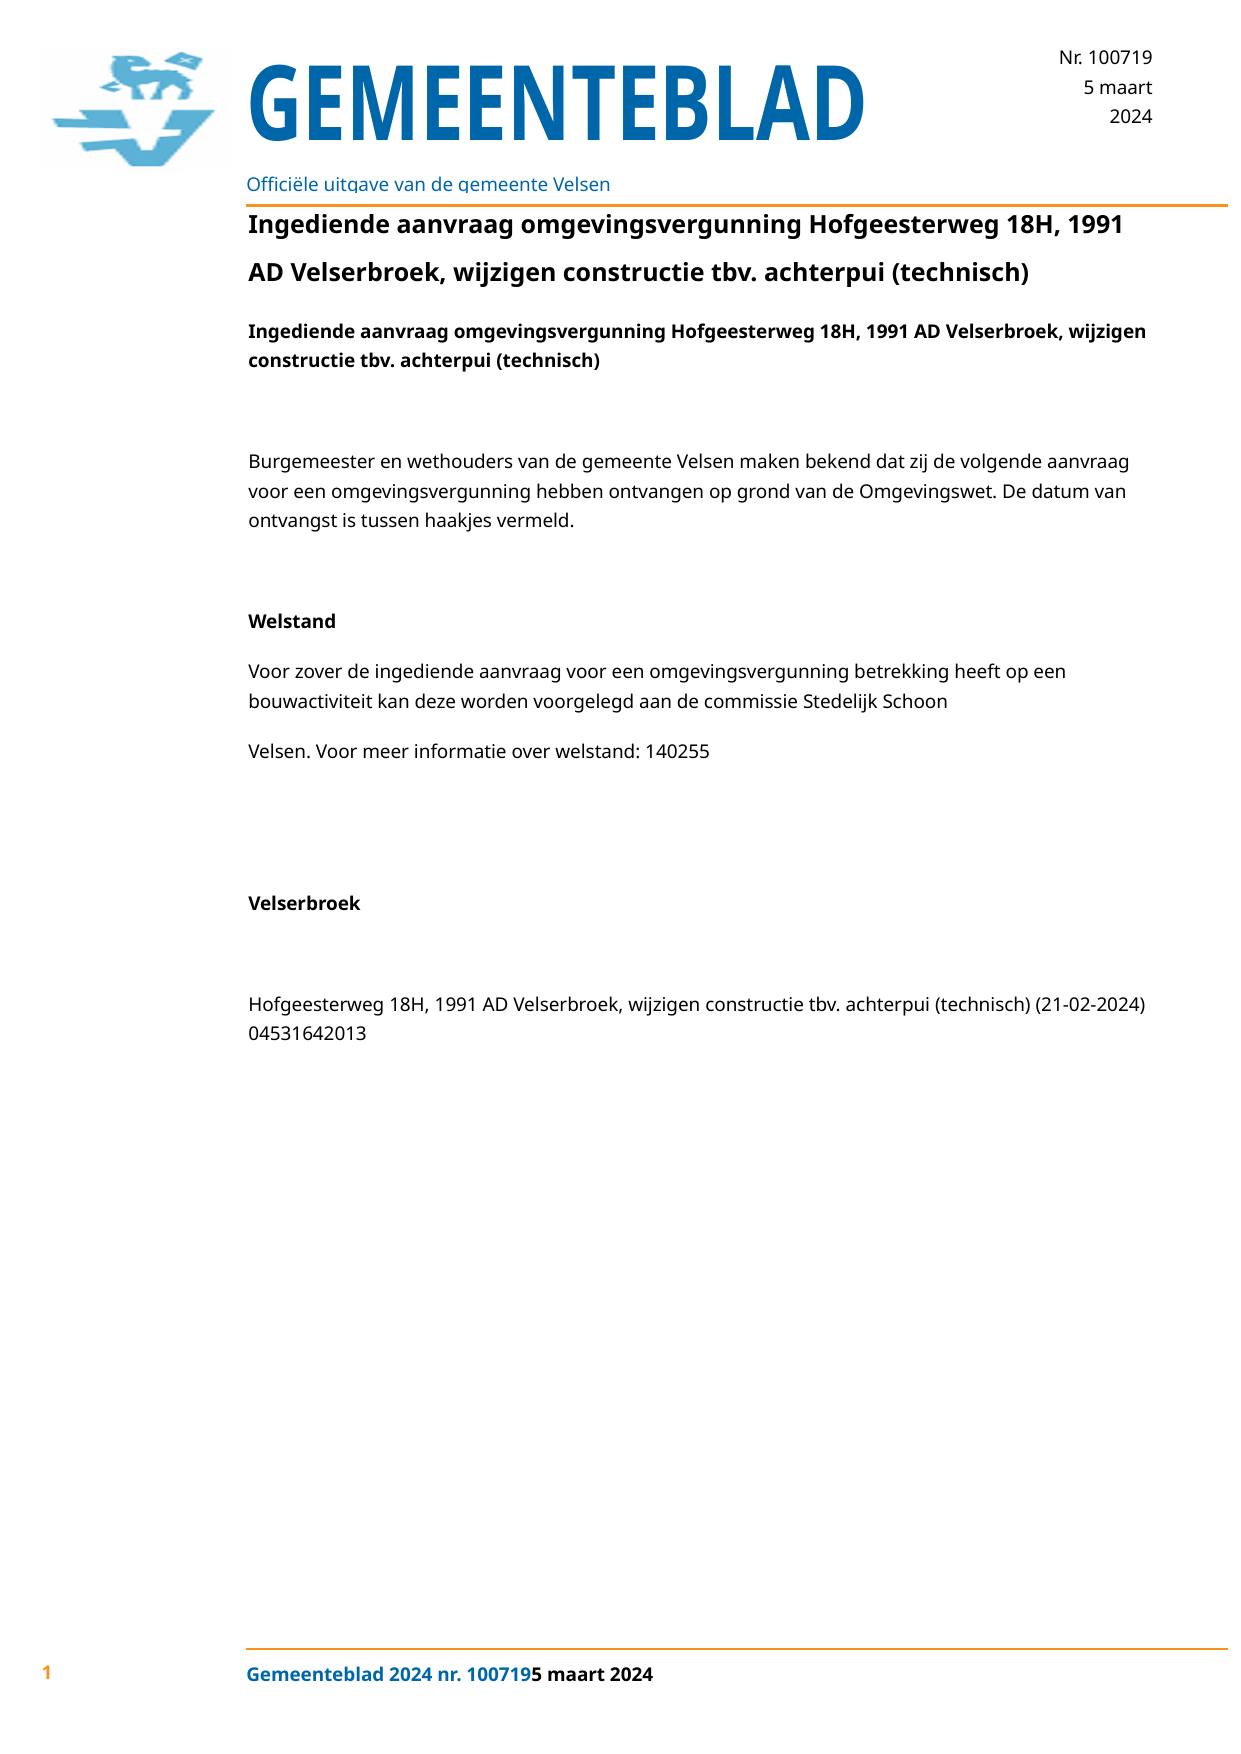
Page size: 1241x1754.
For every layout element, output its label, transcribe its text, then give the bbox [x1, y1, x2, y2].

text Voor zover de ingediende aanvraag voor een omgevingsvergunning betrekking heeft op een bouwactiviteit kan deze worden voorgelegd aan de commissie Stedelijk Schoon [248, 659, 1152, 714]
picture [41, 47, 231, 172]
text Ingediende aanvraag omgevingsvergunning Hofgeesterweg 18H, 1991 AD Velserbroek, wijzigen constructie tbv. achterpui (technisch) [248, 207, 1152, 288]
text Burgemeester en wethouders van de gemeente Velsen maken bekend dat zij de volgende aanvraag voor een omgevingsvergunning hebben ontvangen op grond van de Omgevingswet. De datum van ontvangst is tussen haakjes vermeld. [248, 448, 1152, 533]
text Welstand [248, 608, 1152, 634]
text Ingediende aanvraag omgevingsvergunning Hofgeesterweg 18H, 1991 AD Velserbroek, wijzigen constructie tbv. achterpui (technisch) [248, 318, 1152, 373]
text Velsen. Voor meer informatie over welstand: 140255 [248, 739, 1152, 764]
text Velserbroek [248, 890, 1152, 916]
text Hofgeesterweg 18H, 1991 AD Velserbroek, wijzigen constructie tbv. achterpui (technisch) (21-02-2024) 04531642013 [248, 991, 1152, 1046]
